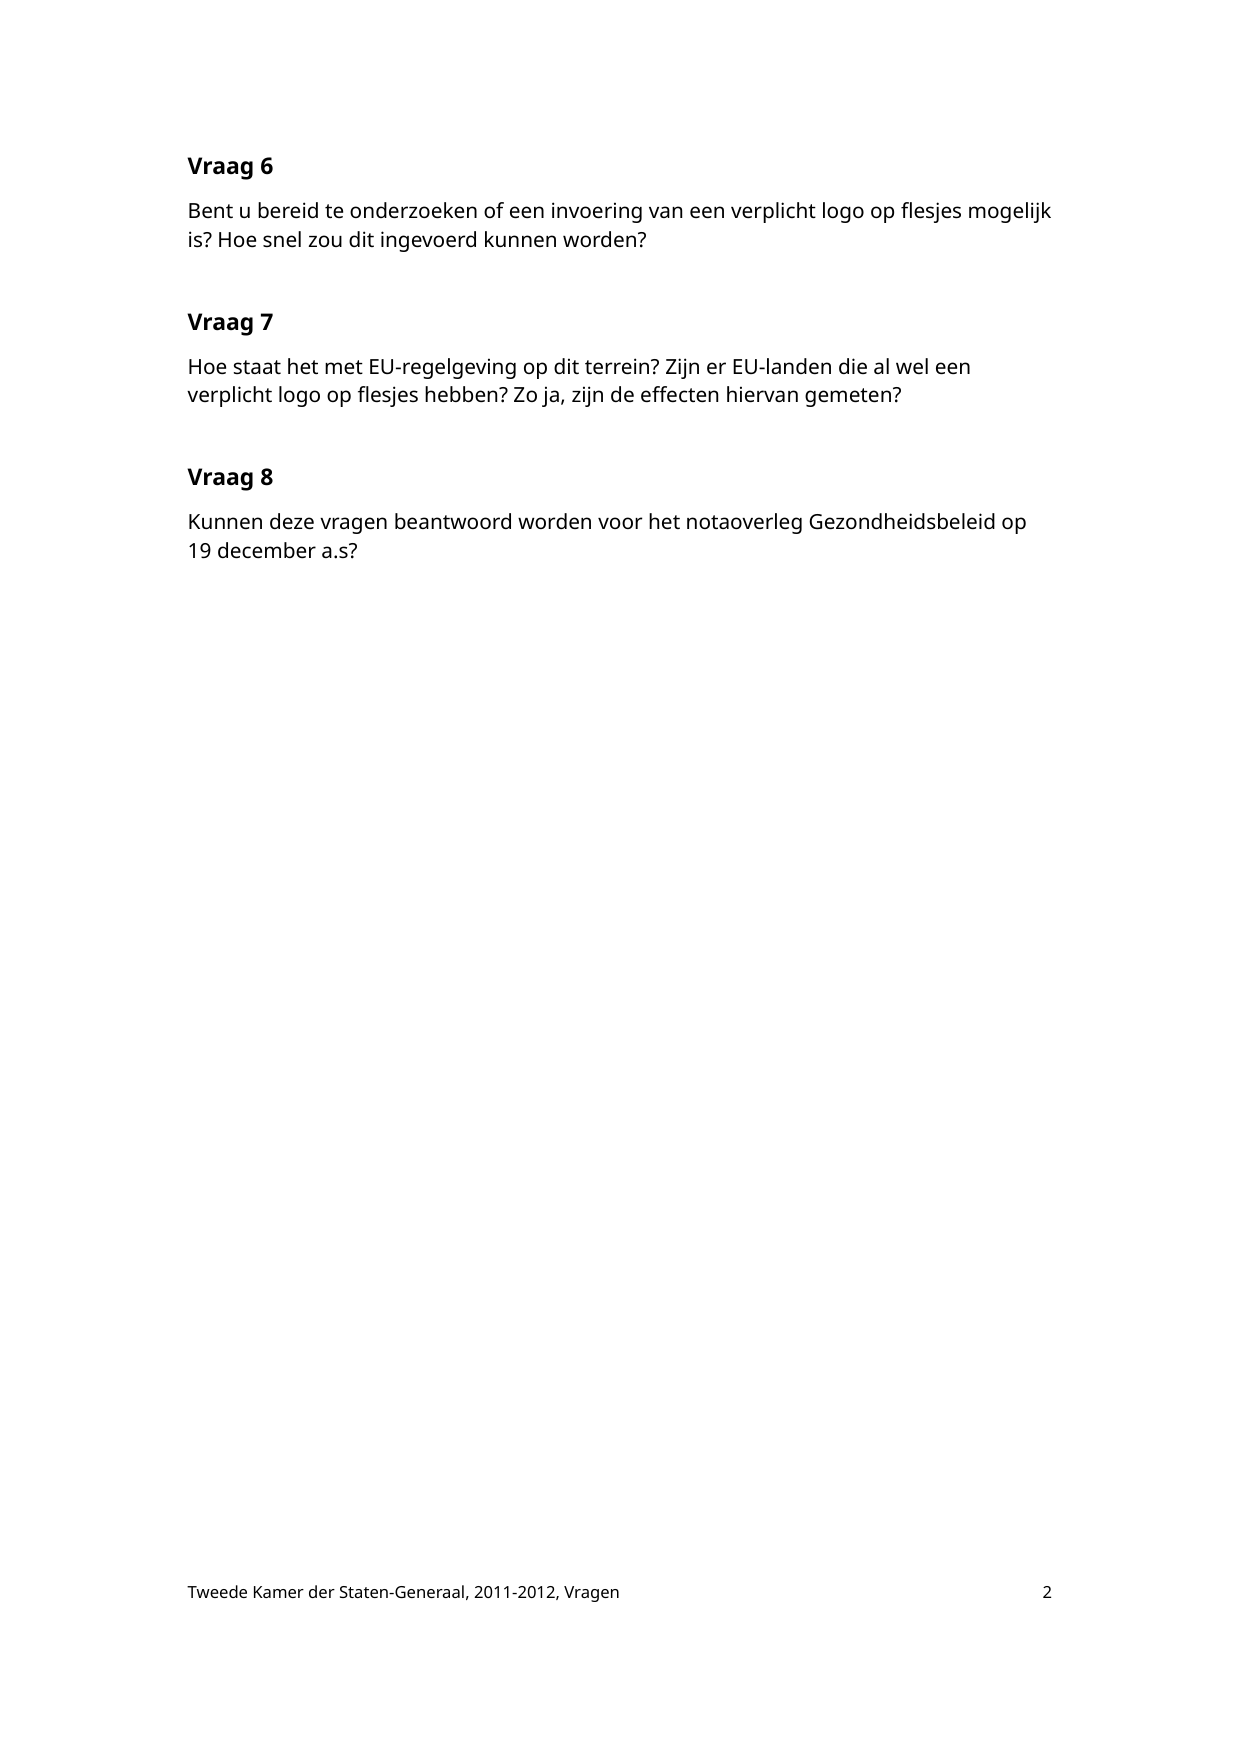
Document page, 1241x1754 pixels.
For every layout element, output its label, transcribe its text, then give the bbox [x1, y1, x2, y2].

subtitle Vraag 8 [187, 461, 1053, 492]
text Hoe staat het met EU-regelgeving op dit terrein? Zijn er EU-landen die al wel een verplicht logo op flesjes hebben? Zo ja, zijn de effecten hiervan gemeten? [187, 352, 1053, 409]
subtitle Vraag 7 [187, 306, 1053, 337]
subtitle Vraag 6 [187, 150, 1053, 181]
text Kunnen deze vragen beantwoord worden voor het notaoverleg Gezondheidsbeleid op 19 december a.s? [187, 507, 1053, 564]
text Bent u bereid te onderzoeken of een invoering van een verplicht logo op flesjes mogelijk is? Hoe snel zou dit ingevoerd kunnen worden? [187, 196, 1053, 253]
